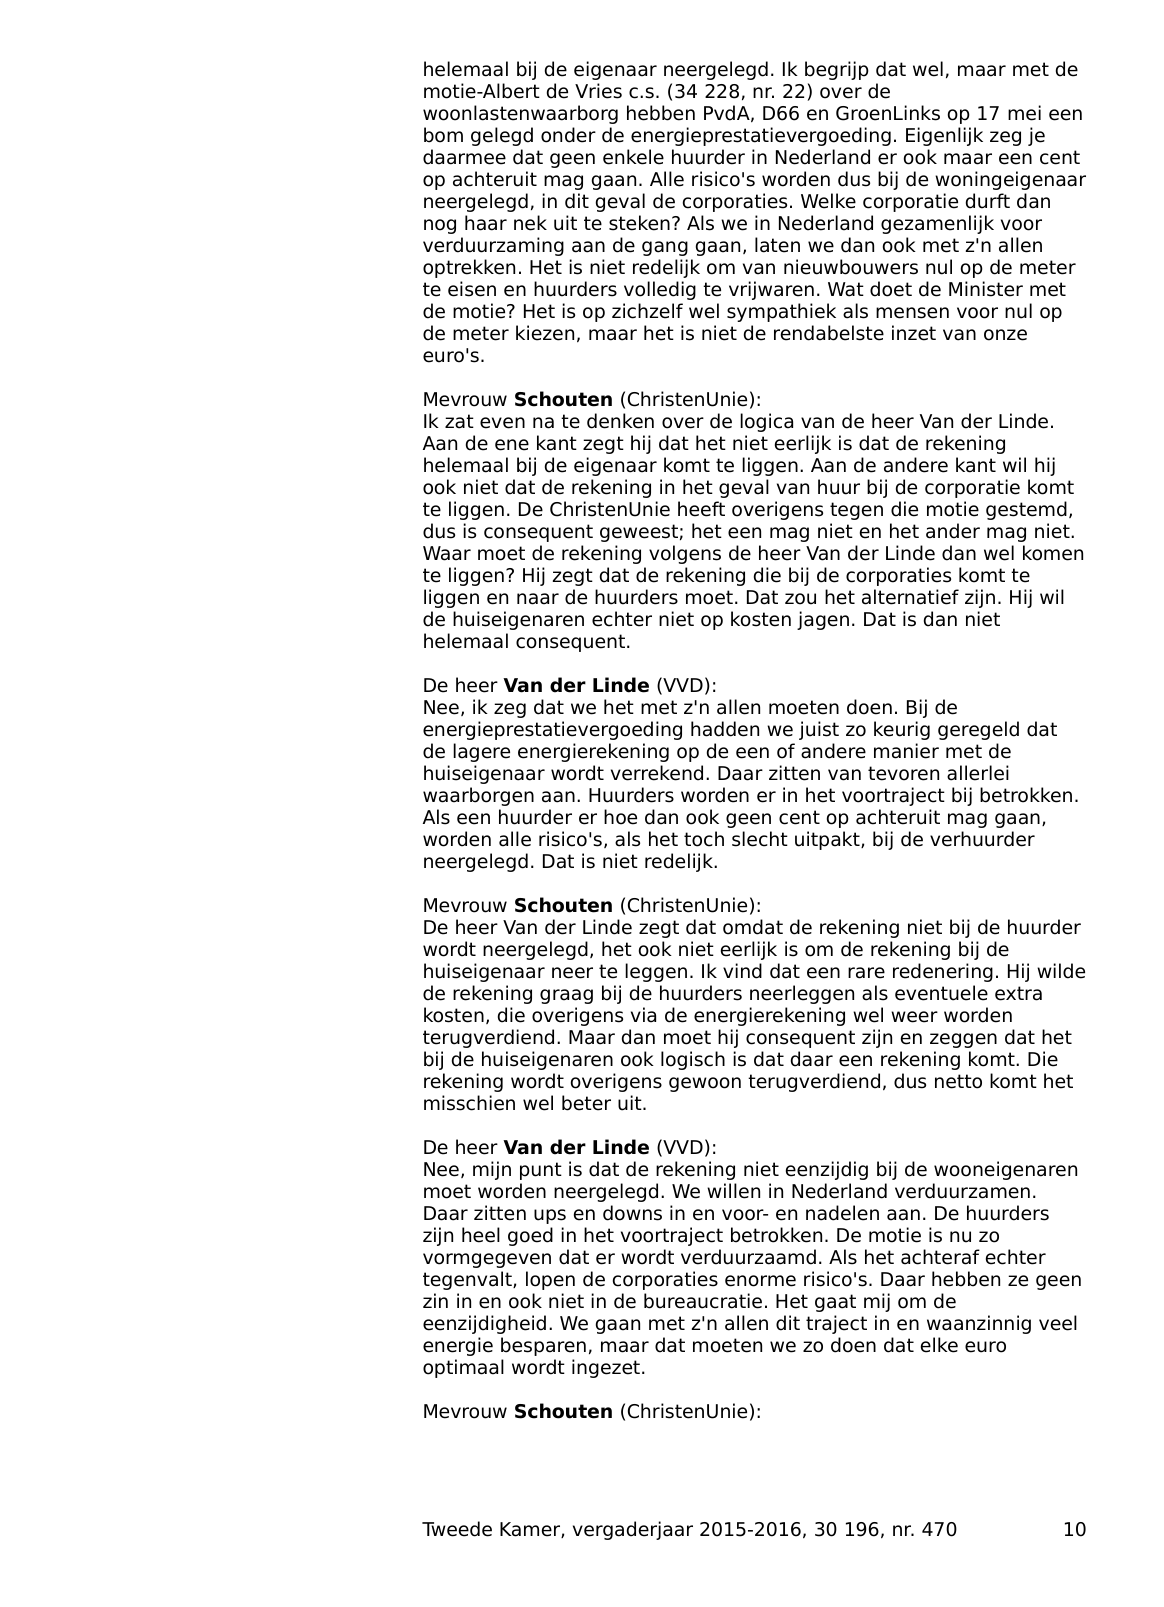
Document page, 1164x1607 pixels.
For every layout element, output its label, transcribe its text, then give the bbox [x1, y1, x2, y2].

text Nee, mijn punt is dat de rekening niet eenzijdig bij de wooneigenaren moet worden neergelegd. We willen in Nederland verduurzamen. Daar zitten ups en downs in en voor- en nadelen aan. De huurders zijn heel goed in het voortraject betrokken. De motie is nu zo vormgegeven dat er wordt verduurzaamd. Als het achteraf echter tegenvalt, lopen de corporaties enorme risico's. Daar hebben ze geen zin in en ook niet in de bureaucratie. Het gaat mij om de eenzijdigheid. We gaan met z'n allen dit traject in en waanzinnig veel energie besparen, maar dat moeten we zo doen dat elke euro optimaal wordt ingezet. [422, 1159, 1087, 1379]
text helemaal bij de eigenaar neergelegd. Ik begrijp dat wel, maar met de motie-Albert de Vries c.s. (34 228, nr. 22) over de woonlastenwaarborg hebben PvdA, D66 en GroenLinks op 17 mei een bom gelegd onder de energieprestatievergoeding. Eigenlijk zeg je daarmee dat geen enkele huurder in Nederland er ook maar een cent op achteruit mag gaan. Alle risico's worden dus bij de woningeigenaar neergelegd, in dit geval de corporaties. Welke corporatie durft dan nog haar nek uit te steken? Als we in Nederland gezamenlijk voor verduurzaming aan de gang gaan, laten we dan ook met z'n allen optrekken. Het is niet redelijk om van nieuwbouwers nul op de meter te eisen en huurders volledig te vrijwaren. Wat doet de Minister met de motie? Het is op zichzelf wel sympathiek als mensen voor nul op de meter kiezen, maar het is niet de rendabelste inzet van onze euro's. [422, 59, 1087, 367]
text Nee, ik zeg dat we het met z'n allen moeten doen. Bij de energieprestatievergoeding hadden we juist zo keurig geregeld dat de lagere energierekening op de een of andere manier met de huiseigenaar wordt verrekend. Daar zitten van tevoren allerlei waarborgen aan. Huurders worden er in het voortraject bij betrokken. Als een huurder er hoe dan ook geen cent op achteruit mag gaan, worden alle risico's, als het toch slecht uitpakt, bij de verhuurder neergelegd. Dat is niet redelijk. [422, 697, 1087, 873]
text Ik zat even na te denken over de logica van de heer Van der Linde. Aan de ene kant zegt hij dat het niet eerlijk is dat de rekening helemaal bij de eigenaar komt te liggen. Aan de andere kant wil hij ook niet dat de rekening in het geval van huur bij de corporatie komt te liggen. De ChristenUnie heeft overigens tegen die motie gestemd, dus is consequent geweest; het een mag niet en het ander mag niet. Waar moet de rekening volgens de heer Van der Linde dan wel komen te liggen? Hij zegt dat de rekening die bij de corporaties komt te liggen en naar de huurders moet. Dat zou het alternatief zijn. Hij wil de huiseigenaren echter niet op kosten jagen. Dat is dan niet helemaal consequent. [422, 411, 1087, 653]
text De heer Van der Linde (VVD): [422, 675, 1087, 697]
text De heer Van der Linde (VVD): [422, 1137, 1087, 1159]
text Mevrouw Schouten (ChristenUnie): [422, 895, 1087, 917]
text Mevrouw Schouten (ChristenUnie): [422, 1401, 1087, 1423]
text De heer Van der Linde zegt dat omdat de rekening niet bij de huurder wordt neergelegd, het ook niet eerlijk is om de rekening bij de huiseigenaar neer te leggen. Ik vind dat een rare redenering. Hij wilde de rekening graag bij de huurders neerleggen als eventuele extra kosten, die overigens via de energierekening wel weer worden terugverdiend. Maar dan moet hij consequent zijn en zeggen dat het bij de huiseigenaren ook logisch is dat daar een rekening komt. Die rekening wordt overigens gewoon terugverdiend, dus netto komt het misschien wel beter uit. [422, 917, 1087, 1115]
text Mevrouw Schouten (ChristenUnie): [422, 389, 1087, 411]
